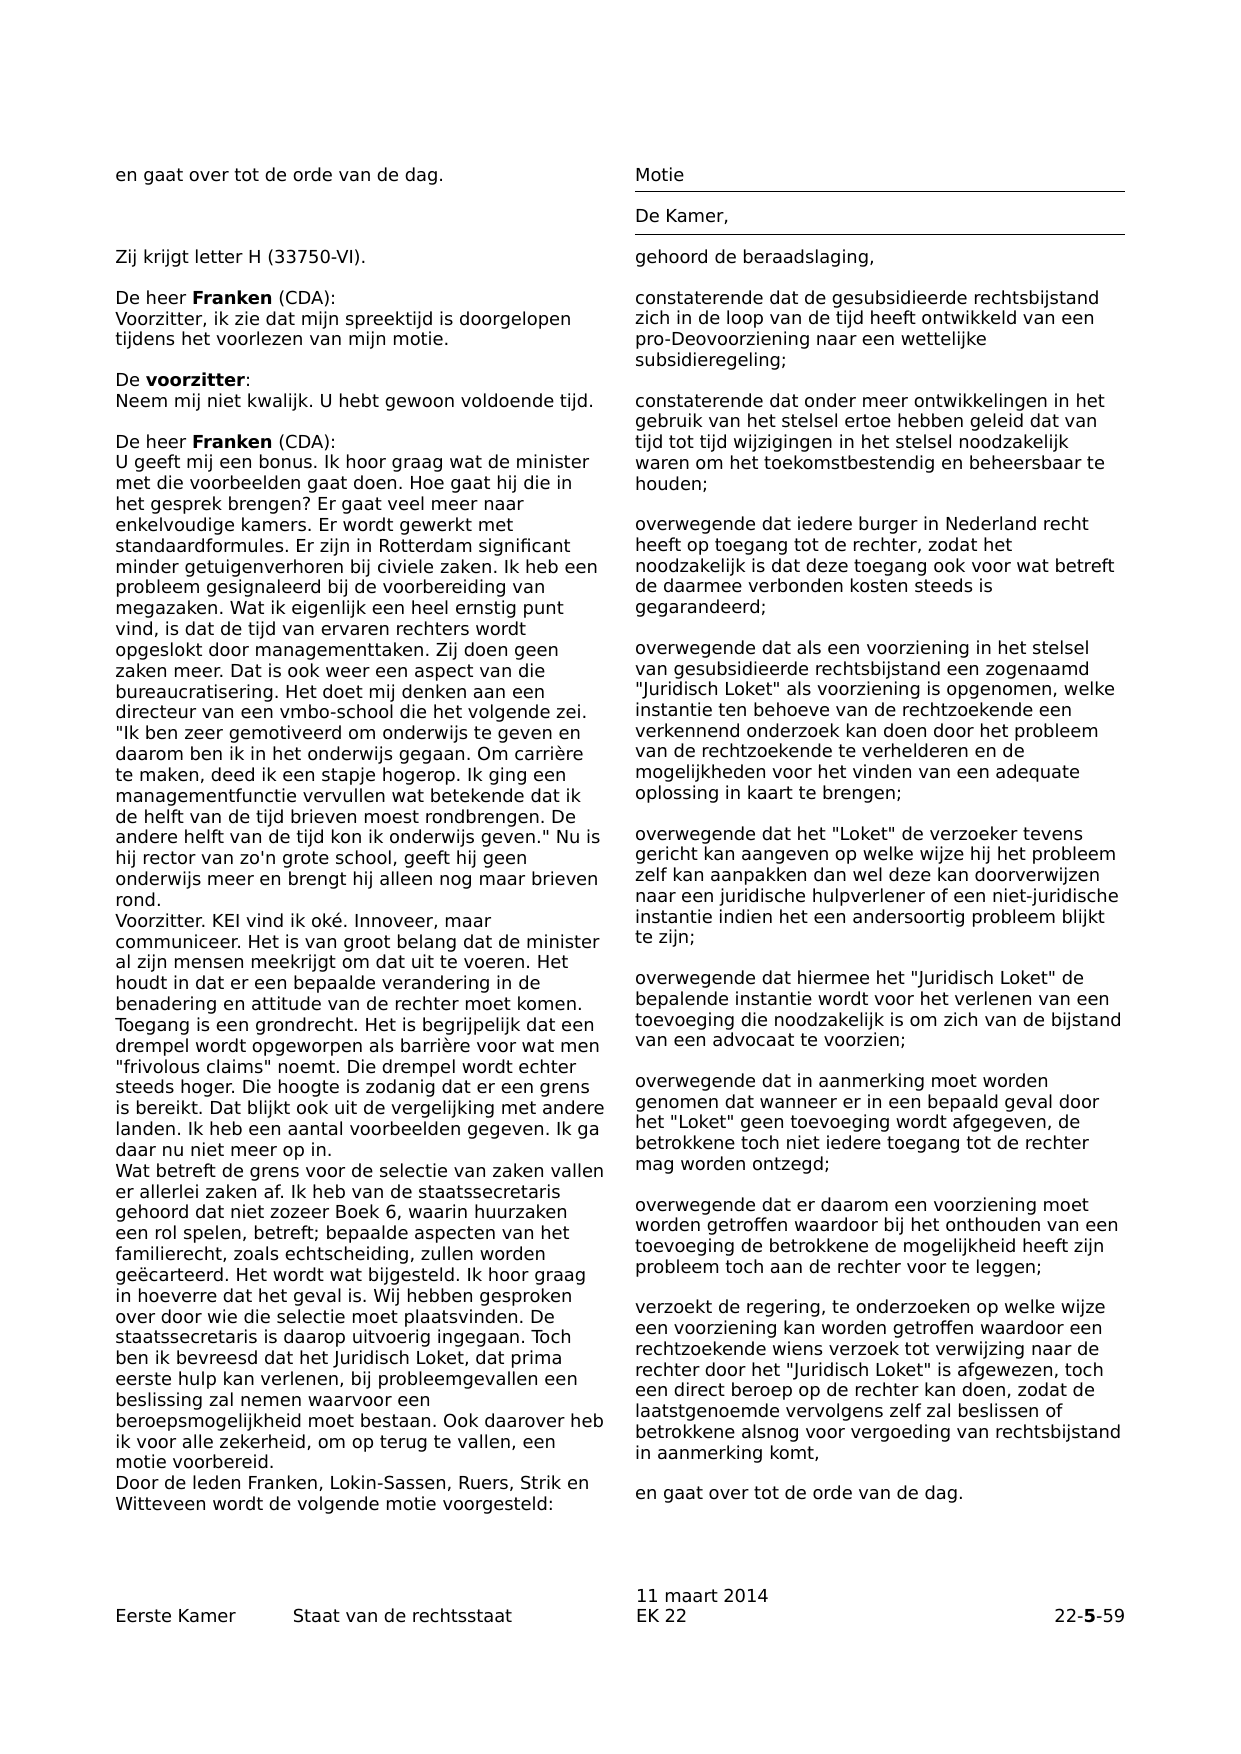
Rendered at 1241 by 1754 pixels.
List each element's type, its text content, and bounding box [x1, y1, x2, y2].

text overwegende dat er daarom een voorziening moet worden getroffen waardoor bij het onthouden van een toevoeging de betrokkene de mogelijkheid heeft zijn probleem toch aan de rechter voor te leggen; [635, 1194, 1125, 1277]
text en gaat over tot de orde van de dag. [635, 1483, 1125, 1504]
text constaterende dat onder meer ontwikkelingen in het gebruik van het stelsel ertoe hebben geleid dat van tijd tot tijd wijzigingen in het stelsel noodzakelijk waren om het toekomstbestendig en beheersbaar te houden; [635, 390, 1125, 494]
text Zij krijgt letter H (33750-VI). [115, 247, 605, 267]
text Neem mij niet kwalijk. U hebt gewoon voldoende tijd. [115, 391, 605, 411]
text U geeft mij een bonus. Ik hoor graag wat de minister met die voorbeelden gaat doen. Hoe gaat hij die in het gesprek brengen? Er gaat veel meer naar enkelvoudige kamers. Er wordt gewerkt met standaardformules. Er zijn in Rotterdam significant minder getuigenverhoren bij civiele zaken. Ik heb een probleem gesignaleerd bij de voorbereiding van megazaken. Wat ik eigenlijk een heel ernstig punt vind, is dat de tijd van ervaren rechters wordt opgeslokt door managementtaken. Zij doen geen zaken meer. Dat is ook weer een aspect van die bureaucratisering. Het doet mij denken aan een directeur van een vmbo-school die het volgende zei. "Ik ben zeer gemotiveerd om onderwijs te geven en daarom ben ik in het onderwijs gegaan. Om carrière te maken, deed ik een stapje hogerop. Ik ging een managementfunctie vervullen wat betekende dat ik de helft van de tijd brieven moest rondbrengen. De andere helft van de tijd kon ik onderwijs geven." Nu is hij rector van zo'n grote school, geeft hij geen onderwijs meer en brengt hij alleen nog maar brieven rond. [115, 452, 605, 911]
text overwegende dat het "Loket" de verzoeker tevens gericht kan aangeven op welke wijze hij het probleem zelf kan aanpakken dan wel deze kan doorverwijzen naar een juridische hulpverlener of een niet-juridische instantie indien het een andersoortig probleem blijkt te zijn; [635, 823, 1125, 948]
text Door de leden Franken, Lokin-Sassen, Ruers, Strik en Witteveen wordt de volgende motie voorgesteld: [115, 1473, 605, 1515]
text De heer Franken (CDA): [115, 431, 605, 452]
text De heer Franken (CDA): [115, 287, 605, 308]
text overwegende dat als een voorziening in het stelsel van gesubsidieerde rechtsbijstand een zogenaamd "Juridisch Loket" als voorziening is opgenomen, welke instantie ten behoeve van de rechtzoekende een verkennend onderzoek kan doen door het probleem van de rechtzoekende te verhelderen en de mogelijkheden voor het vinden van een adequate oplossing in kaart te brengen; [635, 638, 1125, 803]
text Voorzitter. KEI vind ik oké. Innoveer, maar communiceer. Het is van groot belang dat de minister al zijn mensen meekrijgt om dat uit te voeren. Het houdt in dat er een bepaalde verandering in de benadering en attitude van de rechter moet komen. [115, 911, 605, 1015]
text en gaat over tot de orde van de dag. [115, 165, 605, 186]
text constaterende dat de gesubsidieerde rechtsbijstand zich in de loop van de tijd heeft ontwikkeld van een pro-Deovoorziening naar een wettelijke subsidieregeling; [635, 287, 1125, 370]
text Voorzitter, ik zie dat mijn spreektijd is doorgelopen tijdens het voorlezen van mijn motie. [115, 308, 605, 350]
text overwegende dat in aanmerking moet worden genomen dat wanneer er in een bepaald geval door het "Loket" geen toevoeging wordt afgegeven, de betrokkene toch niet iedere toegang tot de rechter mag worden ontzegd; [635, 1071, 1125, 1174]
text De Kamer, [635, 206, 1125, 227]
text Toegang is een grondrecht. Het is begrijpelijk dat een drempel wordt opgeworpen als barrière voor wat men "frivolous claims" noemt. Die drempel wordt echter steeds hoger. Die hoogte is zodanig dat er een grens is bereikt. Dat blijkt ook uit de vergelijking met andere landen. Ik heb een aantal voorbeelden gegeven. Ik ga daar nu niet meer op in. [115, 1015, 605, 1161]
text gehoord de beraadslaging, [635, 247, 1125, 267]
text De voorzitter: [115, 370, 605, 391]
text Motie [635, 165, 1125, 186]
text Wat betreft de grens voor de selectie van zaken vallen er allerlei zaken af. Ik heb van de staatssecretaris gehoord dat niet zozeer Boek 6, waarin huurzaken een rol spelen, betreft; bepaalde aspecten van het familierecht, zoals echtscheiding, zullen worden geëcarteerd. Het wordt wat bijgesteld. Ik hoor graag in hoeverre dat het geval is. Wij hebben gesproken over door wie die selectie moet plaatsvinden. De staatssecretaris is daarop uitvoerig ingegaan. Toch ben ik bevreesd dat het Juridisch Loket, dat prima eerste hulp kan verlenen, bij probleemgevallen een beslissing zal nemen waarvoor een beroepsmogelijkheid moet bestaan. Ook daarover heb ik voor alle zekerheid, om op terug te vallen, een motie voorbereid. [115, 1161, 605, 1473]
text overwegende dat iedere burger in Nederland recht heeft op toegang tot de rechter, zodat het noodzakelijk is dat deze toegang ook voor wat betreft de daarmee verbonden kosten steeds is gegarandeerd; [635, 514, 1125, 618]
text verzoekt de regering, te onderzoeken op welke wijze een voorziening kan worden getroffen waardoor een rechtzoekende wiens verzoek tot verwijzing naar de rechter door het "Juridisch Loket" is afgewezen, toch een direct beroep op de rechter kan doen, zodat de laatstgenoemde vervolgens zelf zal beslissen of betrokkene alsnog voor vergoeding van rechtsbijstand in aanmerking komt, [635, 1297, 1125, 1463]
text overwegende dat hiermee het "Juridisch Loket" de bepalende instantie wordt voor het verlenen van een toevoeging die noodzakelijk is om zich van de bijstand van een advocaat te voorzien; [635, 968, 1125, 1051]
